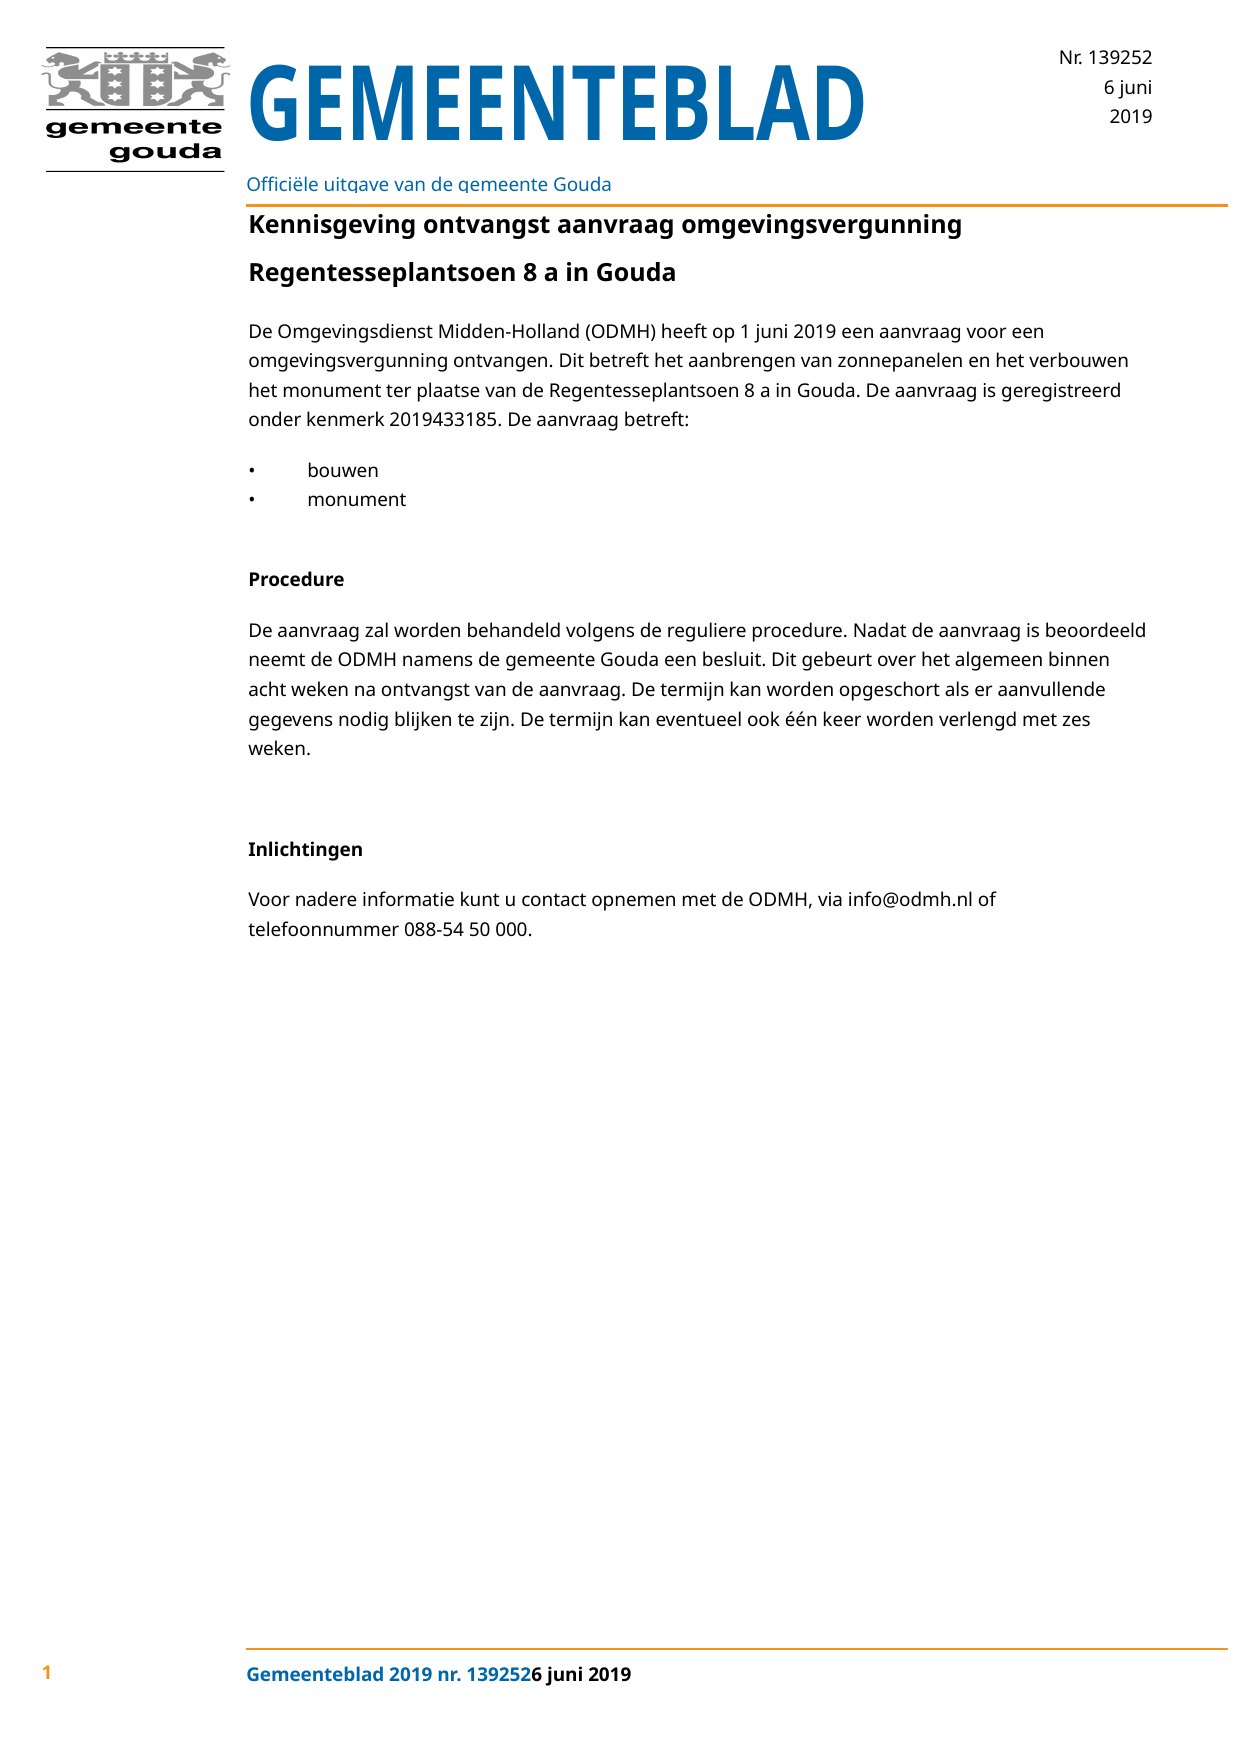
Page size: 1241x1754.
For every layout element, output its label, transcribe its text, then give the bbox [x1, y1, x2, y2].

text De aanvraag zal worden behandeld volgens de reguliere procedure. Nadat de aanvraag is beoordeeld neemt de ODMH namens de gemeente Gouda een besluit. Dit gebeurt over het algemeen binnen acht weken na ontvangst van de aanvraag. De termijn kan worden opgeschort als er aanvullende gegevens nodig blijken te zijn. De termijn kan eventueel ook één keer worden verlengd met zes weken. [248, 617, 1152, 761]
text De Omgevingsdienst Midden-Holland (ODMH) heeft op 1 juni 2019 een aanvraag voor een omgevingsvergunning ontvangen. Dit betreft het aanbrengen van zonnepanelen en het verbouwen het monument ter plaatse van de Regentesseplantsoen 8 a in Gouda. De aanvraag is geregistreerd onder kenmerk 2019433185. De aanvraag betreft: [248, 318, 1152, 432]
list bouwen [248, 457, 1152, 483]
text Kennisgeving ontvangst aanvraag omgevingsvergunning Regentesseplantsoen 8 a in Gouda [248, 207, 1152, 288]
picture [41, 47, 231, 172]
text Voor nadere informatie kunt u contact opnemen met de ODMH, via info@odmh.nl of telefoonnummer 088-54 50 000. [248, 887, 1152, 942]
list monument [248, 487, 1152, 512]
text Inlichtingen [248, 836, 1152, 862]
text Procedure [248, 567, 1152, 592]
